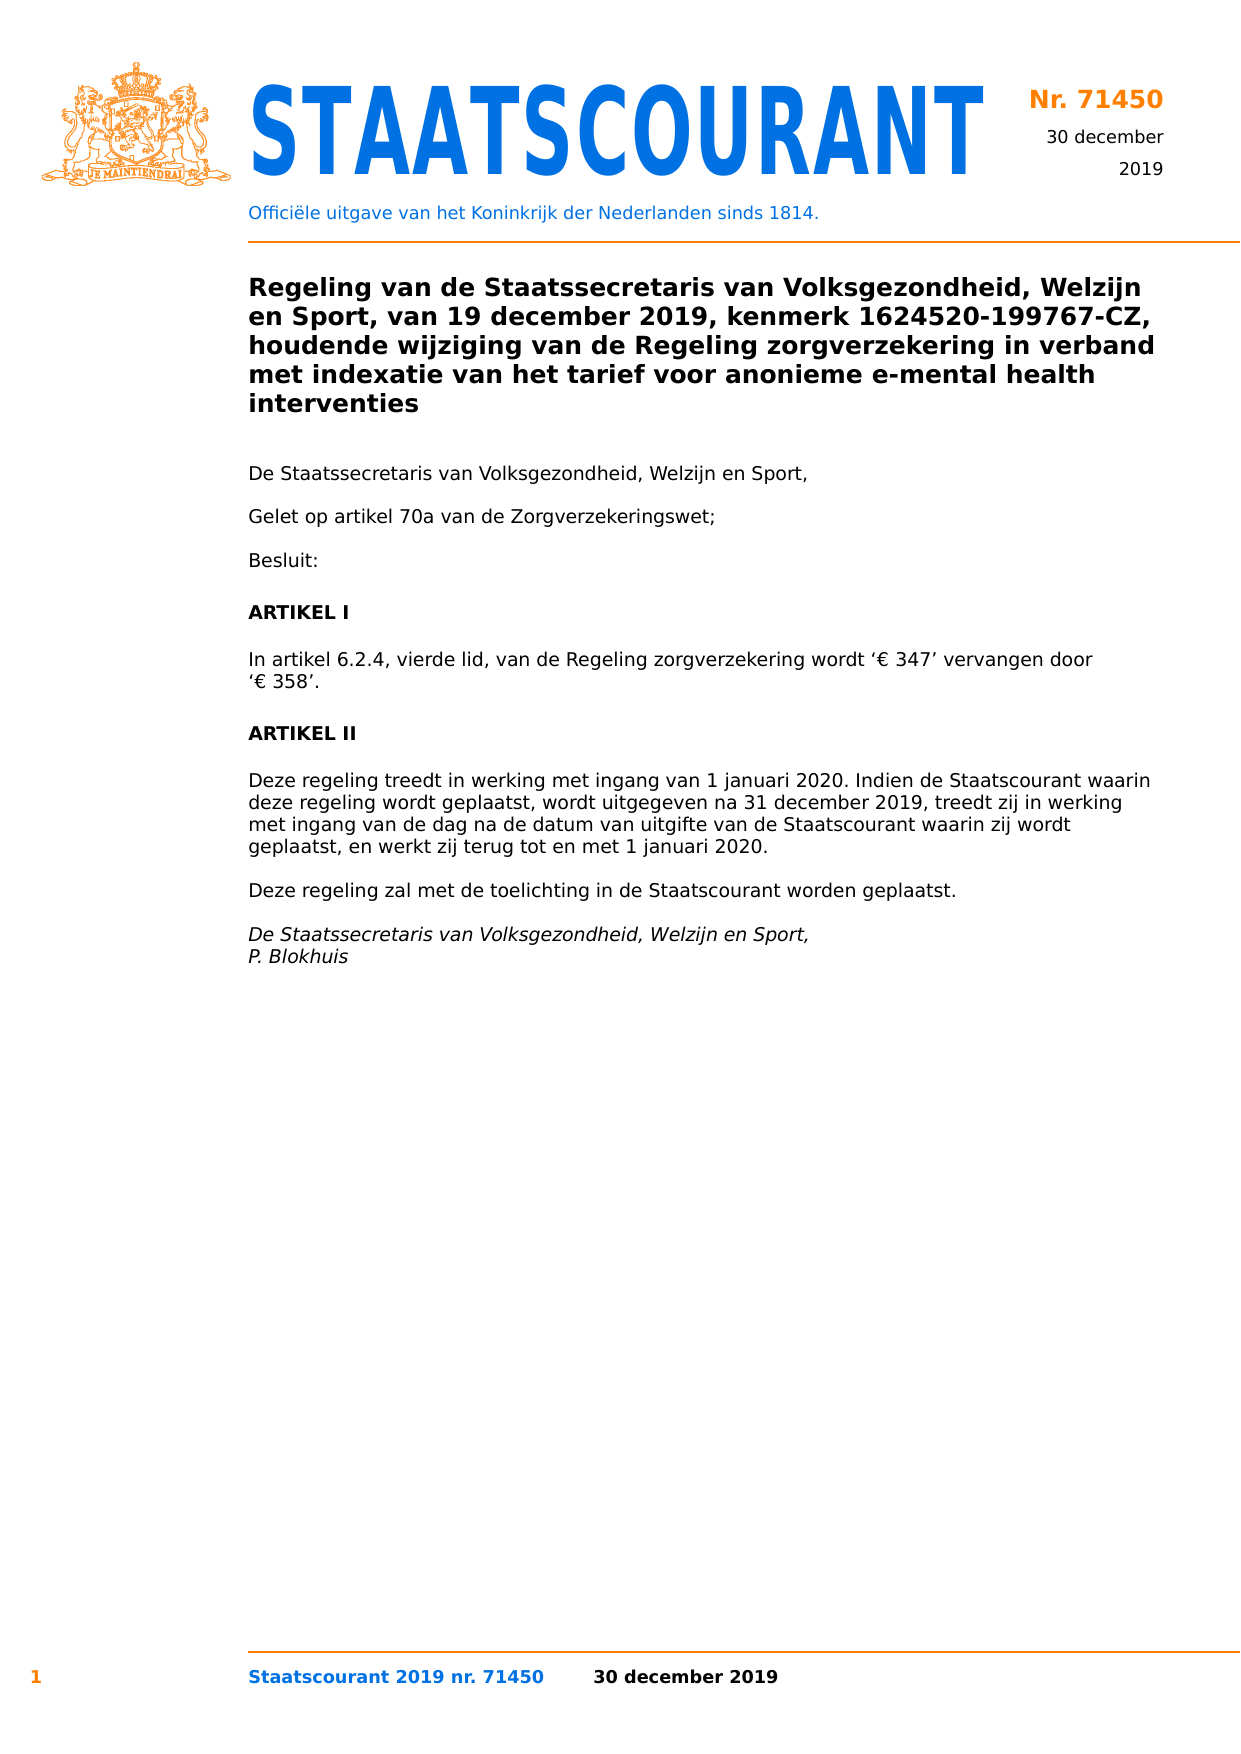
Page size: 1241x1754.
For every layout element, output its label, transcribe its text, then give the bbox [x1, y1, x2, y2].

table_cell 30 december [998, 121, 1240, 153]
text De Staatssecretaris van Volksgezondheid, Welzijn en Sport, [248, 463, 1163, 484]
subtitle ARTIKEL II [248, 723, 1163, 745]
picture [41, 62, 231, 186]
text Deze regeling zal met de toelichting in de Staatscourant worden geplaatst. [248, 880, 1163, 902]
text Gelet op artikel 70a van de Zorgverzekeringswet; [248, 506, 1163, 528]
text In artikel 6.2.4, vierde lid, van de Regeling zorgverzekering wordt ‘€ 347’ vervangen door ‘€ 358’. [248, 649, 1163, 693]
table_header Nr. 71450 [998, 62, 1240, 121]
table_cell 2019 [998, 153, 1240, 203]
text Deze regeling treedt in werking met ingang van 1 januari 2020. Indien de Staatscourant waarin deze regeling wordt geplaatst, wordt uitgegeven na 31 december 2019, treedt zij in werking met ingang van de dag na de datum van uitgifte van de Staatscourant waarin zij wordt geplaatst, en werkt zij terug tot en met 1 januari 2020. [248, 770, 1163, 858]
table_header STAATSCOURANT [248, 62, 998, 203]
subtitle Regeling van de Staatssecretaris van Volksgezondheid, Welzijn en Sport, van 19 december 2019, kenmerk 1624520-199767-CZ, houdende wijziging van de Regeling zorgverzekering in verband met indexatie van het tarief voor anonieme e-mental health interventies [248, 273, 1163, 419]
table_cell Officiële uitgave van het Koninkrijk der Nederlanden sinds 1814. [248, 203, 1240, 241]
text De Staatssecretaris van Volksgezondheid, Welzijn en Sport, P. Blokhuis [248, 924, 1163, 968]
subtitle ARTIKEL I [248, 602, 1163, 624]
text Besluit: [248, 550, 1163, 572]
table_header [25, 62, 248, 241]
